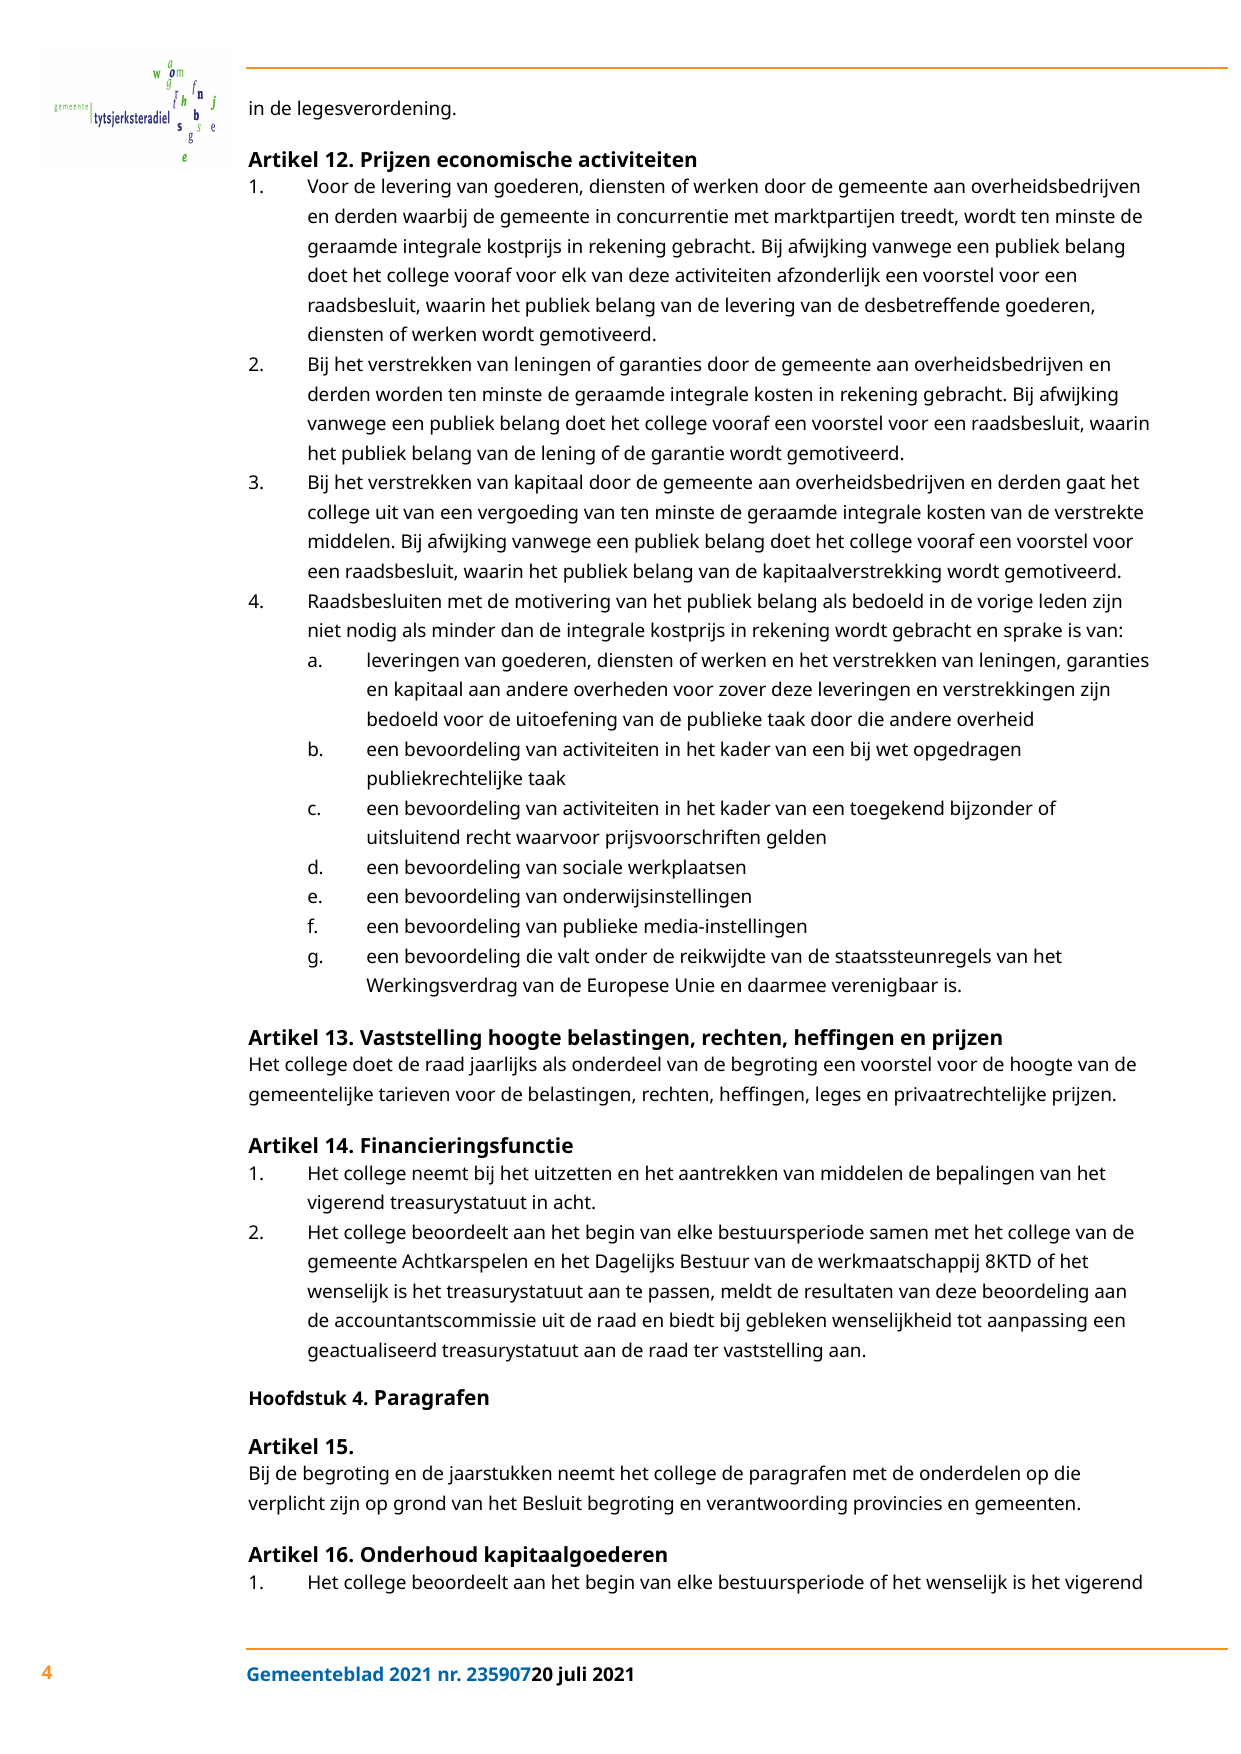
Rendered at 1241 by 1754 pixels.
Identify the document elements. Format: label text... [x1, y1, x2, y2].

text Artikel 16. Onderhoud kapitaalgoederen [248, 1541, 1152, 1569]
list een bevoordeling van publieke media-instellingen [307, 913, 1152, 939]
text Artikel 15. [248, 1432, 1152, 1461]
list Voor de levering van goederen, diensten of werken door de gemeente aan overheidsbedrijven en derden waarbij de gemeente in concurrentie met marktpartijen treedt, wordt ten minste de geraamde integrale kostprijs in rekening gebracht. Bij afwijking vanwege een publiek belang doet het college vooraf voor elk van deze activiteiten afzonderlijk een voorstel voor een raadsbesluit, waarin het publiek belang van de levering van de desbetreffende goederen, diensten of werken wordt gemotiveerd. [248, 174, 1152, 347]
list Het college neemt bij het uitzetten en het aantrekken van middelen de bepalingen van het vigerend treasurystatuut in acht. [248, 1160, 1152, 1215]
list leveringen van goederen, diensten of werken en het verstrekken van leningen, garanties en kapitaal aan andere overheden voor zover deze leveringen en verstrekkingen zijn bedoeld voor de uitoefening van de publieke taak door die andere overheid [307, 647, 1152, 732]
text Het college doet de raad jaarlijks als onderdeel van de begroting een voorstel voor de hoogte van de gemeentelijke tarieven voor de belastingen, rechten, heffingen, leges en privaatrechtelijke prijzen. [248, 1051, 1152, 1107]
list een bevoordeling van onderwijsinstellingen [307, 884, 1152, 909]
list een bevoordeling van activiteiten in het kader van een bij wet opgedragen publiekrechtelijke taak [307, 736, 1152, 791]
list Bij het verstrekken van leningen of garanties door de gemeente aan overheidsbedrijven en derden worden ten minste de geraamde integrale kosten in rekening gebracht. Bij afwijking vanwege een publiek belang doet het college vooraf een voorstel voor een raadsbesluit, waarin het publiek belang van de lening of de garantie wordt gemotiveerd. [248, 351, 1152, 466]
list Raadsbesluiten met de motivering van het publiek belang als bedoeld in de vorige leden zijn niet nodig als minder dan de integrale kostprijs in rekening wordt gebracht en sprake is van: [248, 588, 1152, 643]
text Artikel 12. Prijzen economische activiteiten [248, 145, 1152, 174]
text Bij de begroting en de jaarstukken neemt het college de paragrafen met de onderdelen op die verplicht zijn op grond van het Besluit begroting en verantwoording provincies en gemeenten. [248, 1461, 1152, 1516]
text Artikel 13. Vaststelling hoogte belastingen, rechten, heffingen en prijzen [248, 1023, 1152, 1051]
text Artikel 14. Financieringsfunctie [248, 1131, 1152, 1160]
text Hoofdstuk 4. Paragrafen [248, 1383, 1152, 1411]
list Het college beoordeelt aan het begin van elke bestuursperiode of het wenselijk is het vigerend [248, 1569, 1152, 1595]
list een bevoordeling die valt onder de reikwijdte van de staatssteunregels van het Werkingsverdrag van de Europese Unie en daarmee verenigbaar is. [307, 943, 1152, 998]
list een bevoordeling van activiteiten in het kader van een toegekend bijzonder of uitsluitend recht waarvoor prijsvoorschriften gelden [307, 795, 1152, 850]
list Bij het verstrekken van kapitaal door de gemeente aan overheidsbedrijven en derden gaat het college uit van een vergoeding van ten minste de geraamde integrale kosten van de verstrekte middelen. Bij afwijking vanwege een publiek belang doet het college vooraf een voorstel voor een raadsbesluit, waarin het publiek belang van de kapitaalverstrekking wordt gemotiveerd. [248, 469, 1152, 584]
list een bevoordeling van sociale werkplaatsen [307, 854, 1152, 880]
list Het college beoordeelt aan het begin van elke bestuursperiode samen met het college van de gemeente Achtkarspelen en het Dagelijks Bestuur van de werkmaatschappij 8KTD of het wenselijk is het treasurystatuut aan te passen, meldt de resultaten van deze beoordeling aan de accountantscommissie uit de raad en biedt bij gebleken wenselijkheid tot aanpassing een geactualiseerd treasurystatuut aan de raad ter vaststelling aan. [248, 1219, 1152, 1363]
text in de legesverordening. [248, 95, 1152, 121]
picture [41, 47, 231, 172]
